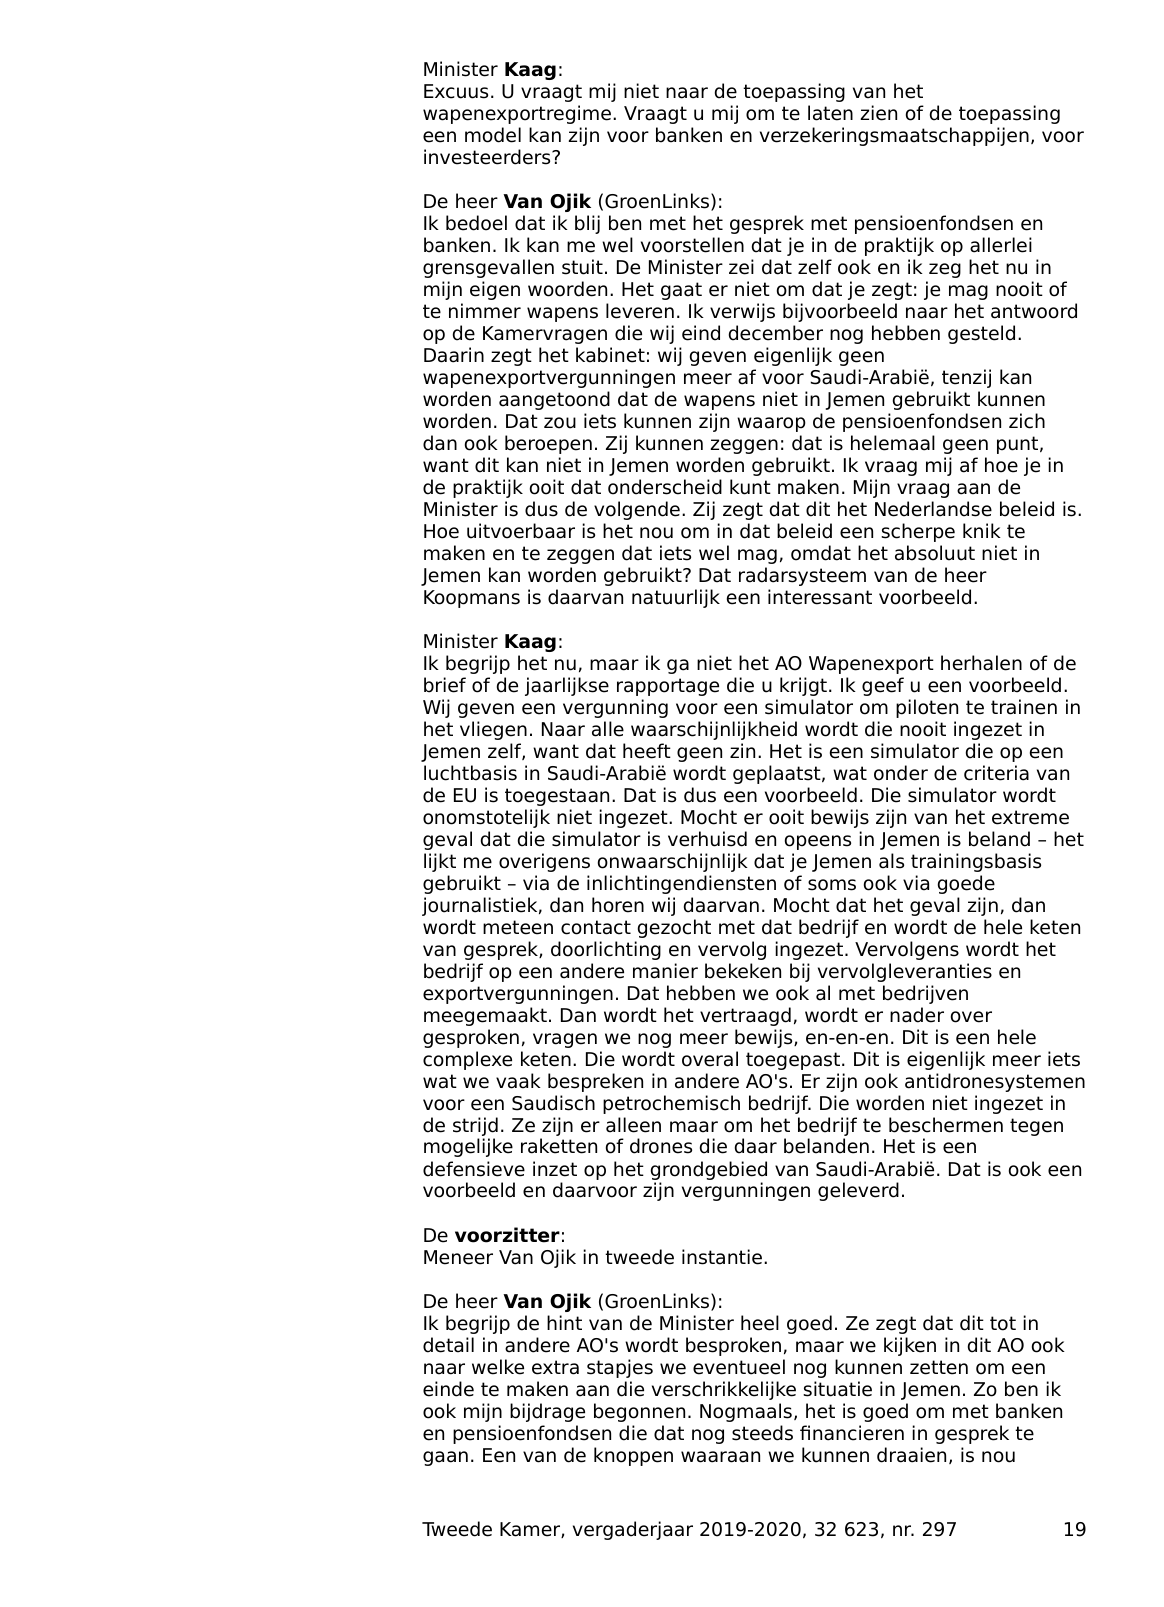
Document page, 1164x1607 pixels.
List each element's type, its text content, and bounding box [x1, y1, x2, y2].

text De heer Van Ojik (GroenLinks): [422, 191, 1087, 213]
text Excuus. U vraagt mij niet naar de toepassing van het wapenexportregime. Vraagt u mij om te laten zien of de toepassing een model kan zijn voor banken en verzekeringsmaatschappijen, voor investeerders? [422, 81, 1087, 169]
text Ik begrijp de hint van de Minister heel goed. Ze zegt dat dit tot in detail in andere AO's wordt besproken, maar we kijken in dit AO ook naar welke extra stapjes we eventueel nog kunnen zetten om een einde te maken aan die verschrikkelijke situatie in Jemen. Zo ben ik ook mijn bijdrage begonnen. Nogmaals, het is goed om met banken en pensioenfondsen die dat nog steeds financieren in gesprek te gaan. Een van de knoppen waaraan we kunnen draaien, is nou [422, 1313, 1087, 1467]
text Minister Kaag: [422, 59, 1087, 81]
text Meneer Van Ojik in tweede instantie. [422, 1247, 1087, 1268]
text Ik bedoel dat ik blij ben met het gesprek met pensioenfondsen en banken. Ik kan me wel voorstellen dat je in de praktijk op allerlei grensgevallen stuit. De Minister zei dat zelf ook en ik zeg het nu in mijn eigen woorden. Het gaat er niet om dat je zegt: je mag nooit of te nimmer wapens leveren. Ik verwijs bijvoorbeeld naar het antwoord op de Kamervragen die wij eind december nog hebben gesteld. Daarin zegt het kabinet: wij geven eigenlijk geen wapenexportvergunningen meer af voor Saudi-Arabië, tenzij kan worden aangetoond dat de wapens niet in Jemen gebruikt kunnen worden. Dat zou iets kunnen zijn waarop de pensioenfondsen zich dan ook beroepen. Zij kunnen zeggen: dat is helemaal geen punt, want dit kan niet in Jemen worden gebruikt. Ik vraag mij af hoe je in de praktijk ooit dat onderscheid kunt maken. Mijn vraag aan de Minister is dus de volgende. Zij zegt dat dit het Nederlandse beleid is. Hoe uitvoerbaar is het nou om in dat beleid een scherpe knik te maken en te zeggen dat iets wel mag, omdat het absoluut niet in Jemen kan worden gebruikt? Dat radarsysteem van de heer Koopmans is daarvan natuurlijk een interessant voorbeeld. [422, 213, 1087, 609]
text De heer Van Ojik (GroenLinks): [422, 1291, 1087, 1313]
text Ik begrijp het nu, maar ik ga niet het AO Wapenexport herhalen of de brief of de jaarlijkse rapportage die u krijgt. Ik geef u een voorbeeld. Wij geven een vergunning voor een simulator om piloten te trainen in het vliegen. Naar alle waarschijnlijkheid wordt die nooit ingezet in Jemen zelf, want dat heeft geen zin. Het is een simulator die op een luchtbasis in Saudi-Arabië wordt geplaatst, wat onder de criteria van de EU is toegestaan. Dat is dus een voorbeeld. Die simulator wordt onomstotelijk niet ingezet. Mocht er ooit bewijs zijn van het extreme geval dat die simulator is verhuisd en opeens in Jemen is beland – het lijkt me overigens onwaarschijnlijk dat je Jemen als trainingsbasis gebruikt – via de inlichtingendiensten of soms ook via goede journalistiek, dan horen wij daarvan. Mocht dat het geval zijn, dan wordt meteen contact gezocht met dat bedrijf en wordt de hele keten van gesprek, doorlichting en vervolg ingezet. Vervolgens wordt het bedrijf op een andere manier bekeken bij vervolgleveranties en exportvergunningen. Dat hebben we ook al met bedrijven meegemaakt. Dan wordt het vertraagd, wordt er nader over gesproken, vragen we nog meer bewijs, en-en-en. Dit is een hele complexe keten. Die wordt overal toegepast. Dit is eigenlijk meer iets wat we vaak bespreken in andere AO's. Er zijn ook antidronesystemen voor een Saudisch petrochemisch bedrijf. Die worden niet ingezet in de strijd. Ze zijn er alleen maar om het bedrijf te beschermen tegen mogelijke raketten of drones die daar belanden. Het is een defensieve inzet op het grondgebied van Saudi-Arabië. Dat is ook een voorbeeld en daarvoor zijn vergunningen geleverd. [422, 653, 1087, 1202]
text Minister Kaag: [422, 631, 1087, 653]
text De voorzitter: [422, 1224, 1087, 1247]
